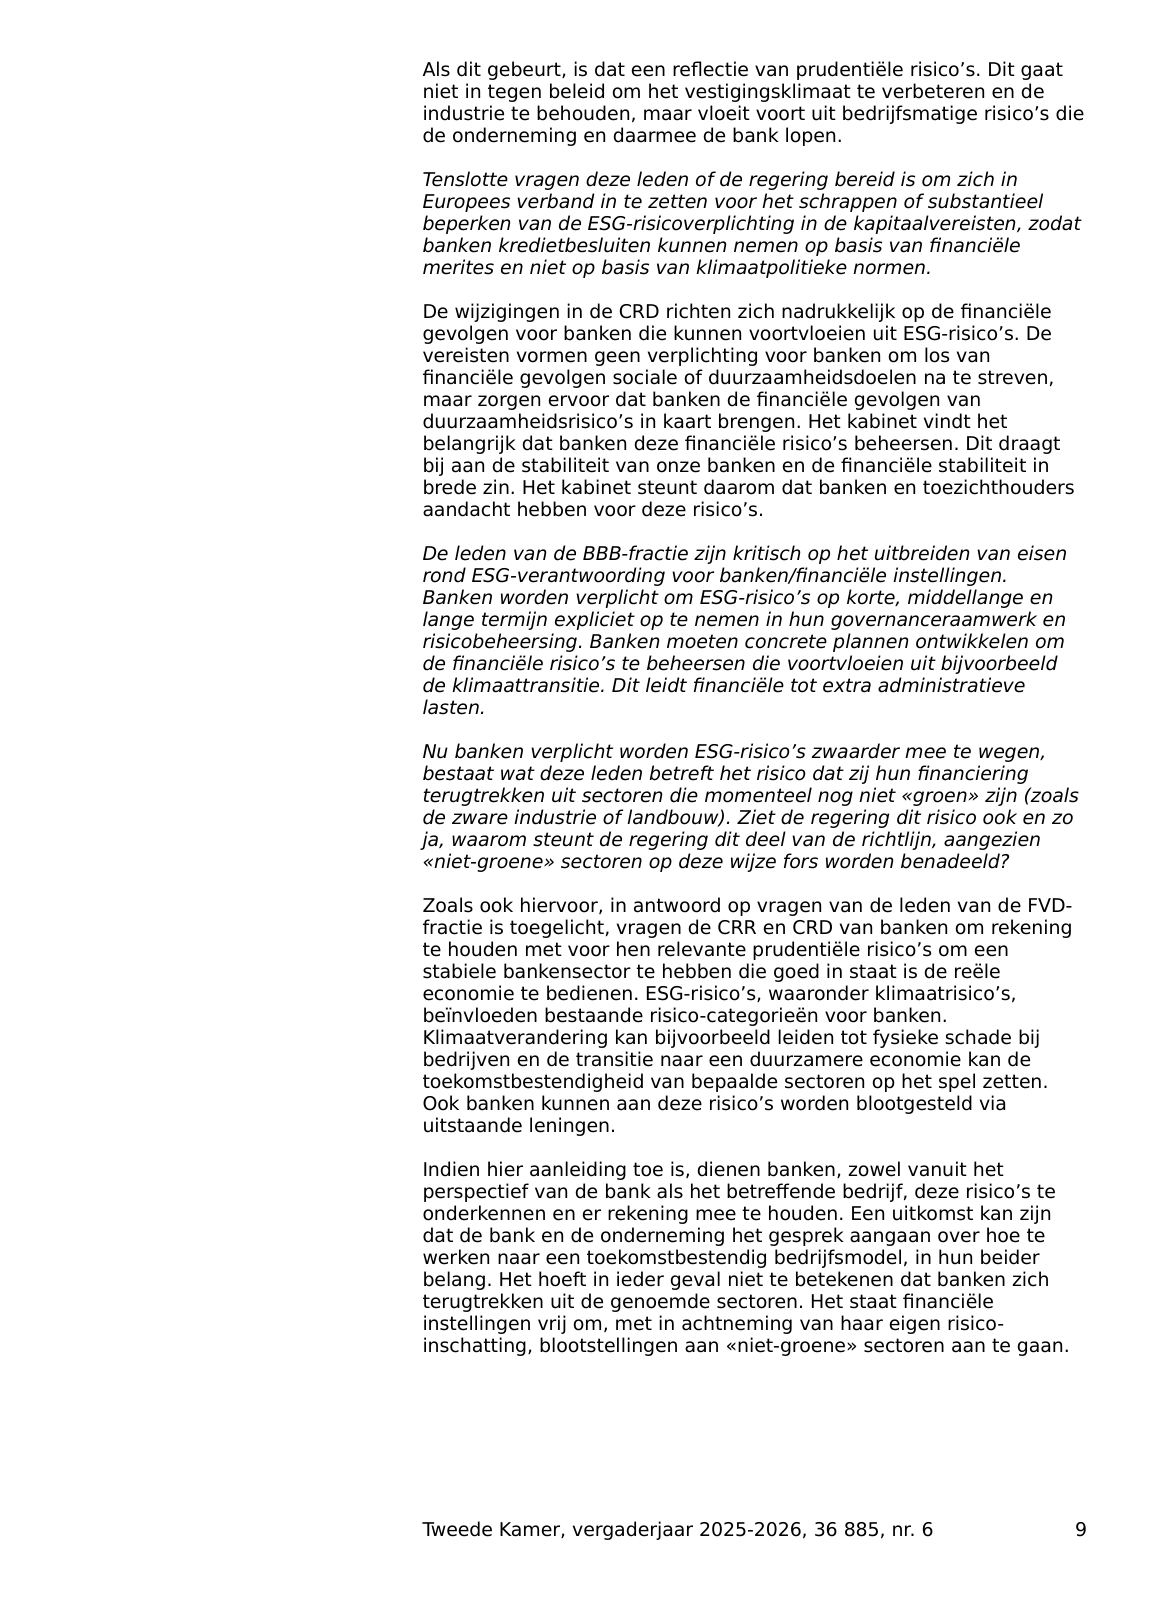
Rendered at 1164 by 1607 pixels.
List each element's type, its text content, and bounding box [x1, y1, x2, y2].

text Als dit gebeurt, is dat een reflectie van prudentiële risico’s. Dit gaat niet in tegen beleid om het vestigingsklimaat te verbeteren en de industrie te behouden, maar vloeit voort uit bedrijfsmatige risico’s die de onderneming en daarmee de bank lopen. [422, 59, 1087, 147]
text Zoals ook hiervoor, in antwoord op vragen van de leden van de FVD-fractie is toegelicht, vragen de CRR en CRD van banken om rekening te houden met voor hen relevante prudentiële risico’s om een stabiele bankensector te hebben die goed in staat is de reële economie te bedienen. ESG-risico’s, waaronder klimaatrisico’s, beïnvloeden bestaande risico-categorieën voor banken. Klimaatverandering kan bijvoorbeeld leiden tot fysieke schade bij bedrijven en de transitie naar een duurzamere economie kan de toekomstbestendigheid van bepaalde sectoren op het spel zetten. Ook banken kunnen aan deze risico’s worden blootgesteld via uitstaande leningen. [422, 895, 1087, 1137]
text Indien hier aanleiding toe is, dienen banken, zowel vanuit het perspectief van de bank als het betreffende bedrijf, deze risico’s te onderkennen en er rekening mee te houden. Een uitkomst kan zijn dat de bank en de onderneming het gesprek aangaan over hoe te werken naar een toekomstbestendig bedrijfsmodel, in hun beider belang. Het hoeft in ieder geval niet te betekenen dat banken zich terugtrekken uit de genoemde sectoren. Het staat financiële instellingen vrij om, met in achtneming van haar eigen risico-inschatting, blootstellingen aan «niet-groene» sectoren aan te gaan. [422, 1159, 1087, 1357]
text Nu banken verplicht worden ESG-risico’s zwaarder mee te wegen, bestaat wat deze leden betreft het risico dat zij hun financiering terugtrekken uit sectoren die momenteel nog niet «groen» zijn (zoals de zware industrie of landbouw). Ziet de regering dit risico ook en zo ja, waarom steunt de regering dit deel van de richtlijn, aangezien «niet-groene» sectoren op deze wijze fors worden benadeeld? [422, 741, 1087, 873]
text De leden van de BBB-fractie zijn kritisch op het uitbreiden van eisen rond ESG-verantwoording voor banken/financiële instellingen. Banken worden verplicht om ESG-risico’s op korte, middellange en lange termijn expliciet op te nemen in hun governanceraamwerk en risicobeheersing. Banken moeten concrete plannen ontwikkelen om de financiële risico’s te beheersen die voortvloeien uit bijvoorbeeld de klimaattransitie. Dit leidt financiële tot extra administratieve lasten. [422, 543, 1087, 719]
text Tenslotte vragen deze leden of de regering bereid is om zich in Europees verband in te zetten voor het schrappen of substantieel beperken van de ESG-risicoverplichting in de kapitaalvereisten, zodat banken kredietbesluiten kunnen nemen op basis van financiële merites en niet op basis van klimaatpolitieke normen. [422, 169, 1087, 279]
text De wijzigingen in de CRD richten zich nadrukkelijk op de financiële gevolgen voor banken die kunnen voortvloeien uit ESG-risico’s. De vereisten vormen geen verplichting voor banken om los van financiële gevolgen sociale of duurzaamheidsdoelen na te streven, maar zorgen ervoor dat banken de financiële gevolgen van duurzaamheidsrisico’s in kaart brengen. Het kabinet vindt het belangrijk dat banken deze financiële risico’s beheersen. Dit draagt bij aan de stabiliteit van onze banken en de financiële stabiliteit in brede zin. Het kabinet steunt daarom dat banken en toezichthouders aandacht hebben voor deze risico’s. [422, 301, 1087, 521]
